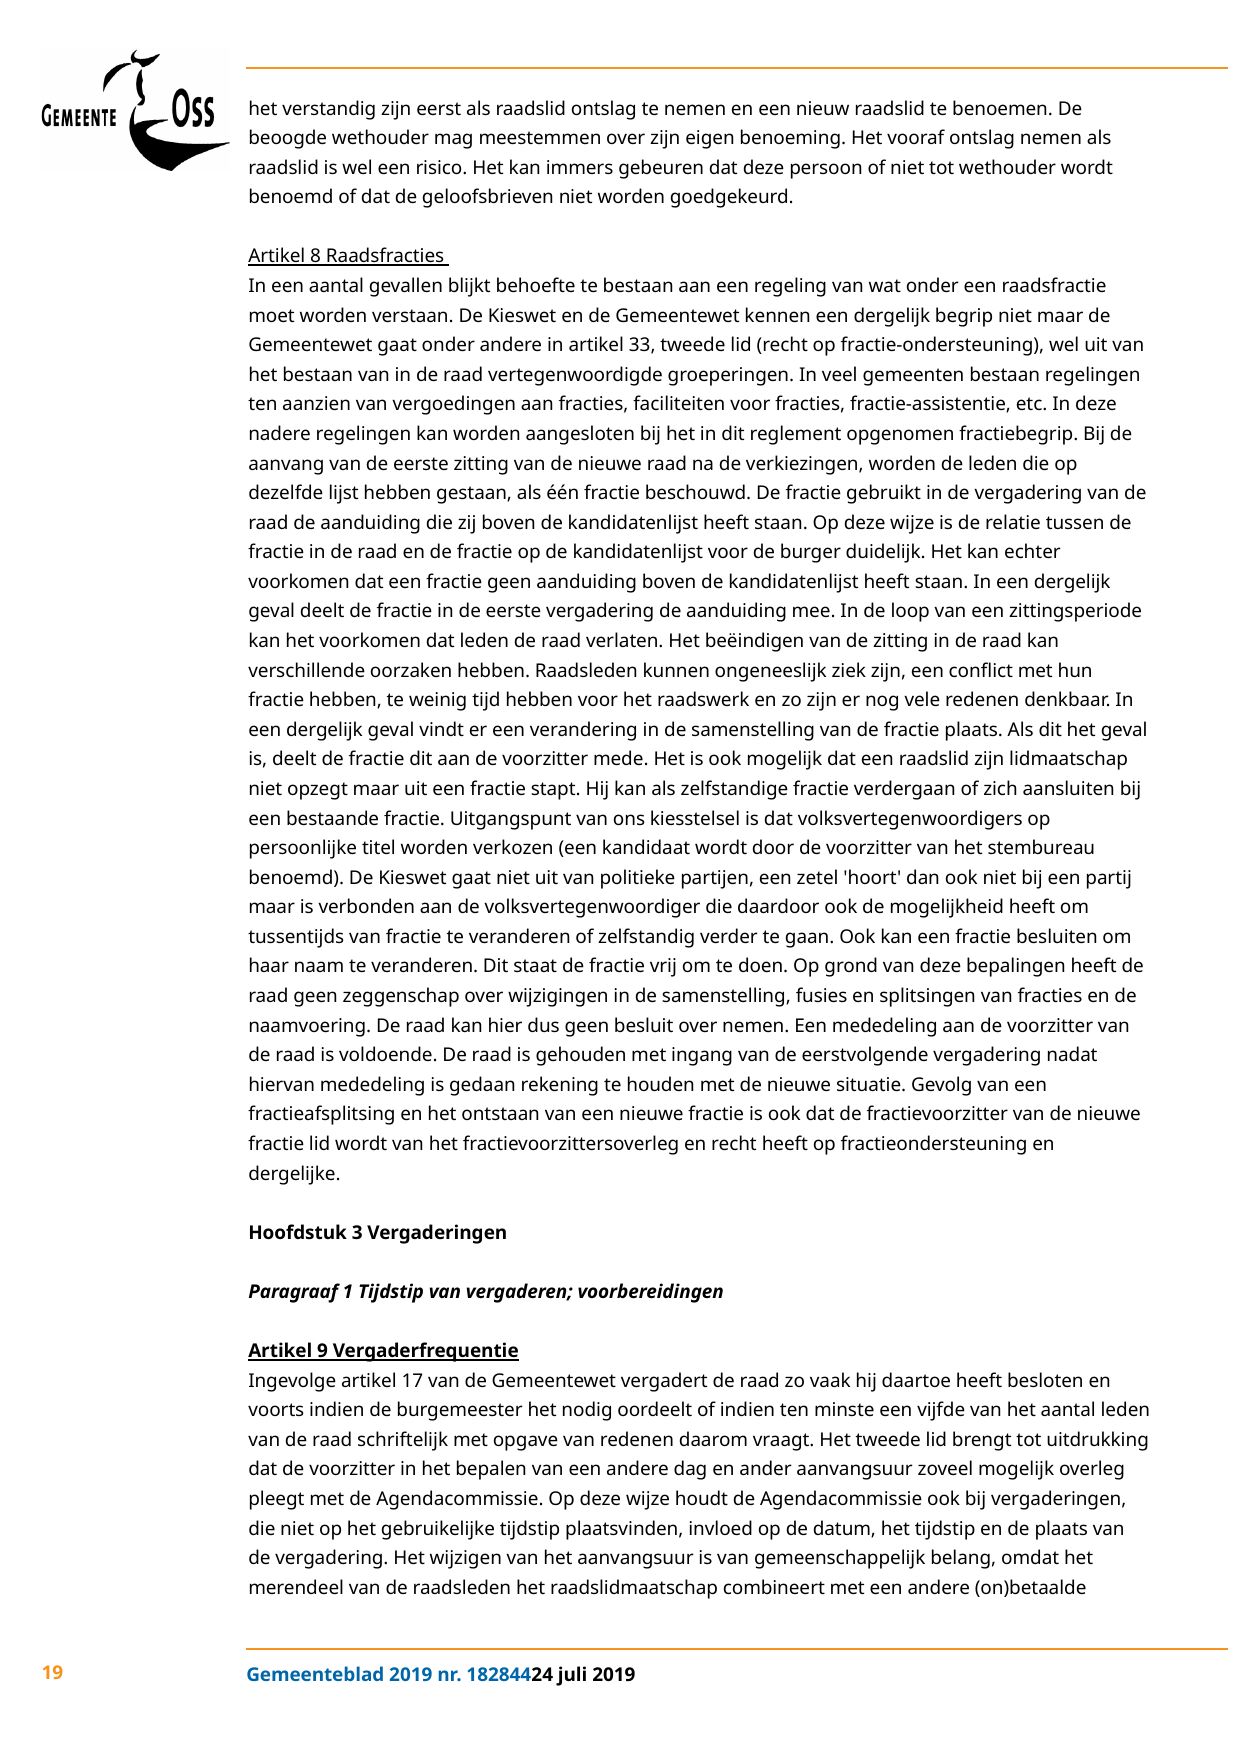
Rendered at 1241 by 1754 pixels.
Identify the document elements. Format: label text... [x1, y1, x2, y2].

text Hoofdstuk 3 Vergaderingen [248, 1219, 1152, 1245]
text Artikel 8 Raadsfracties [248, 243, 1152, 268]
text Paragraaf 1 Tijdstip van vergaderen; voorbereidingen [248, 1278, 1152, 1304]
text In een aantal gevallen blijkt behoefte te bestaan aan een regeling van wat onder een raadsfractie moet worden verstaan. De Kieswet en de Gemeentewet kennen een dergelijk begrip niet maar de Gemeentewet gaat onder andere in artikel 33, tweede lid (recht op fractie-ondersteuning), wel uit van het bestaan van in de raad vertegenwoordigde groeperingen. In veel gemeenten bestaan regelingen ten aanzien van vergoedingen aan fracties, faciliteiten voor fracties, fractie-assistentie, etc. In deze nadere regelingen kan worden aangesloten bij het in dit reglement opgenomen fractiebegrip. Bij de aanvang van de eerste zitting van de nieuwe raad na de verkiezingen, worden de leden die op dezelfde lijst hebben gestaan, als één fractie beschouwd. De fractie gebruikt in de vergadering van de raad de aanduiding die zij boven de kandidatenlijst heeft staan. Op deze wijze is de relatie tussen de fractie in de raad en de fractie op de kandidatenlijst voor de burger duidelijk. Het kan echter voorkomen dat een fractie geen aanduiding boven de kandidatenlijst heeft staan. In een dergelijk geval deelt de fractie in de eerste vergadering de aanduiding mee. In de loop van een zittingsperiode kan het voorkomen dat leden de raad verlaten. Het beëindigen van de zitting in de raad kan verschillende oorzaken hebben. Raadsleden kunnen ongeneeslijk ziek zijn, een conflict met hun fractie hebben, te weinig tijd hebben voor het raadswerk en zo zijn er nog vele redenen denkbaar. In een dergelijk geval vindt er een verandering in de samenstelling van de fractie plaats. Als dit het geval is, deelt de fractie dit aan de voorzitter mede. Het is ook mogelijk dat een raadslid zijn lidmaatschap niet opzegt maar uit een fractie stapt. Hij kan als zelfstandige fractie verdergaan of zich aansluiten bij een bestaande fractie. Uitgangspunt van ons kiesstelsel is dat volksvertegenwoordigers op persoonlijke titel worden verkozen (een kandidaat wordt door de voorzitter van het stembureau benoemd). De Kieswet gaat niet uit van politieke partijen, een zetel 'hoort' dan ook niet bij een partij maar is verbonden aan de volksvertegenwoordiger die daardoor ook de mogelijkheid heeft om tussentijds van fractie te veranderen of zelfstandig verder te gaan. Ook kan een fractie besluiten om haar naam te veranderen. Dit staat de fractie vrij om te doen. Op grond van deze bepalingen heeft de raad geen zeggenschap over wijzigingen in de samenstelling, fusies en splitsingen van fracties en de naamvoering. De raad kan hier dus geen besluit over nemen. Een mededeling aan de voorzitter van de raad is voldoende. De raad is gehouden met ingang van de eerstvolgende vergadering nadat hiervan mededeling is gedaan rekening te houden met de nieuwe situatie. Gevolg van een fractieafsplitsing en het ontstaan van een nieuwe fractie is ook dat de fractievoorzitter van de nieuwe fractie lid wordt van het fractievoorzittersoverleg en recht heeft op fractieondersteuning en dergelijke. [248, 272, 1152, 1186]
text Ingevolge artikel 17 van de Gemeentewet vergadert de raad zo vaak hij daartoe heeft besloten en voorts indien de burgemeester het nodig oordeelt of indien ten minste een vijfde van het aantal leden van de raad schriftelijk met opgave van redenen daarom vraagt. Het tweede lid brengt tot uitdrukking dat de voorzitter in het bepalen van een andere dag en ander aanvangsuur zoveel mogelijk overleg pleegt met de Agendacommissie. Op deze wijze houdt de Agendacommissie ook bij vergaderingen, die niet op het gebruikelijke tijdstip plaatsvinden, invloed op de datum, het tijdstip en de plaats van de vergadering. Het wijzigen van het aanvangsuur is van gemeenschappelijk belang, omdat het merendeel van de raadsleden het raadslidmaatschap combineert met een andere (on)betaalde [248, 1367, 1152, 1600]
text het verstandig zijn eerst als raadslid ontslag te nemen en een nieuw raadslid te benoemen. De beoogde wethouder mag meestemmen over zijn eigen benoeming. Het vooraf ontslag nemen als raadslid is wel een risico. Het kan immers gebeuren dat deze persoon of niet tot wethouder wordt benoemd of dat de geloofsbrieven niet worden goedgekeurd. [248, 95, 1152, 209]
picture [41, 47, 231, 172]
text Artikel 9 Vergaderfrequentie [248, 1337, 1152, 1363]
